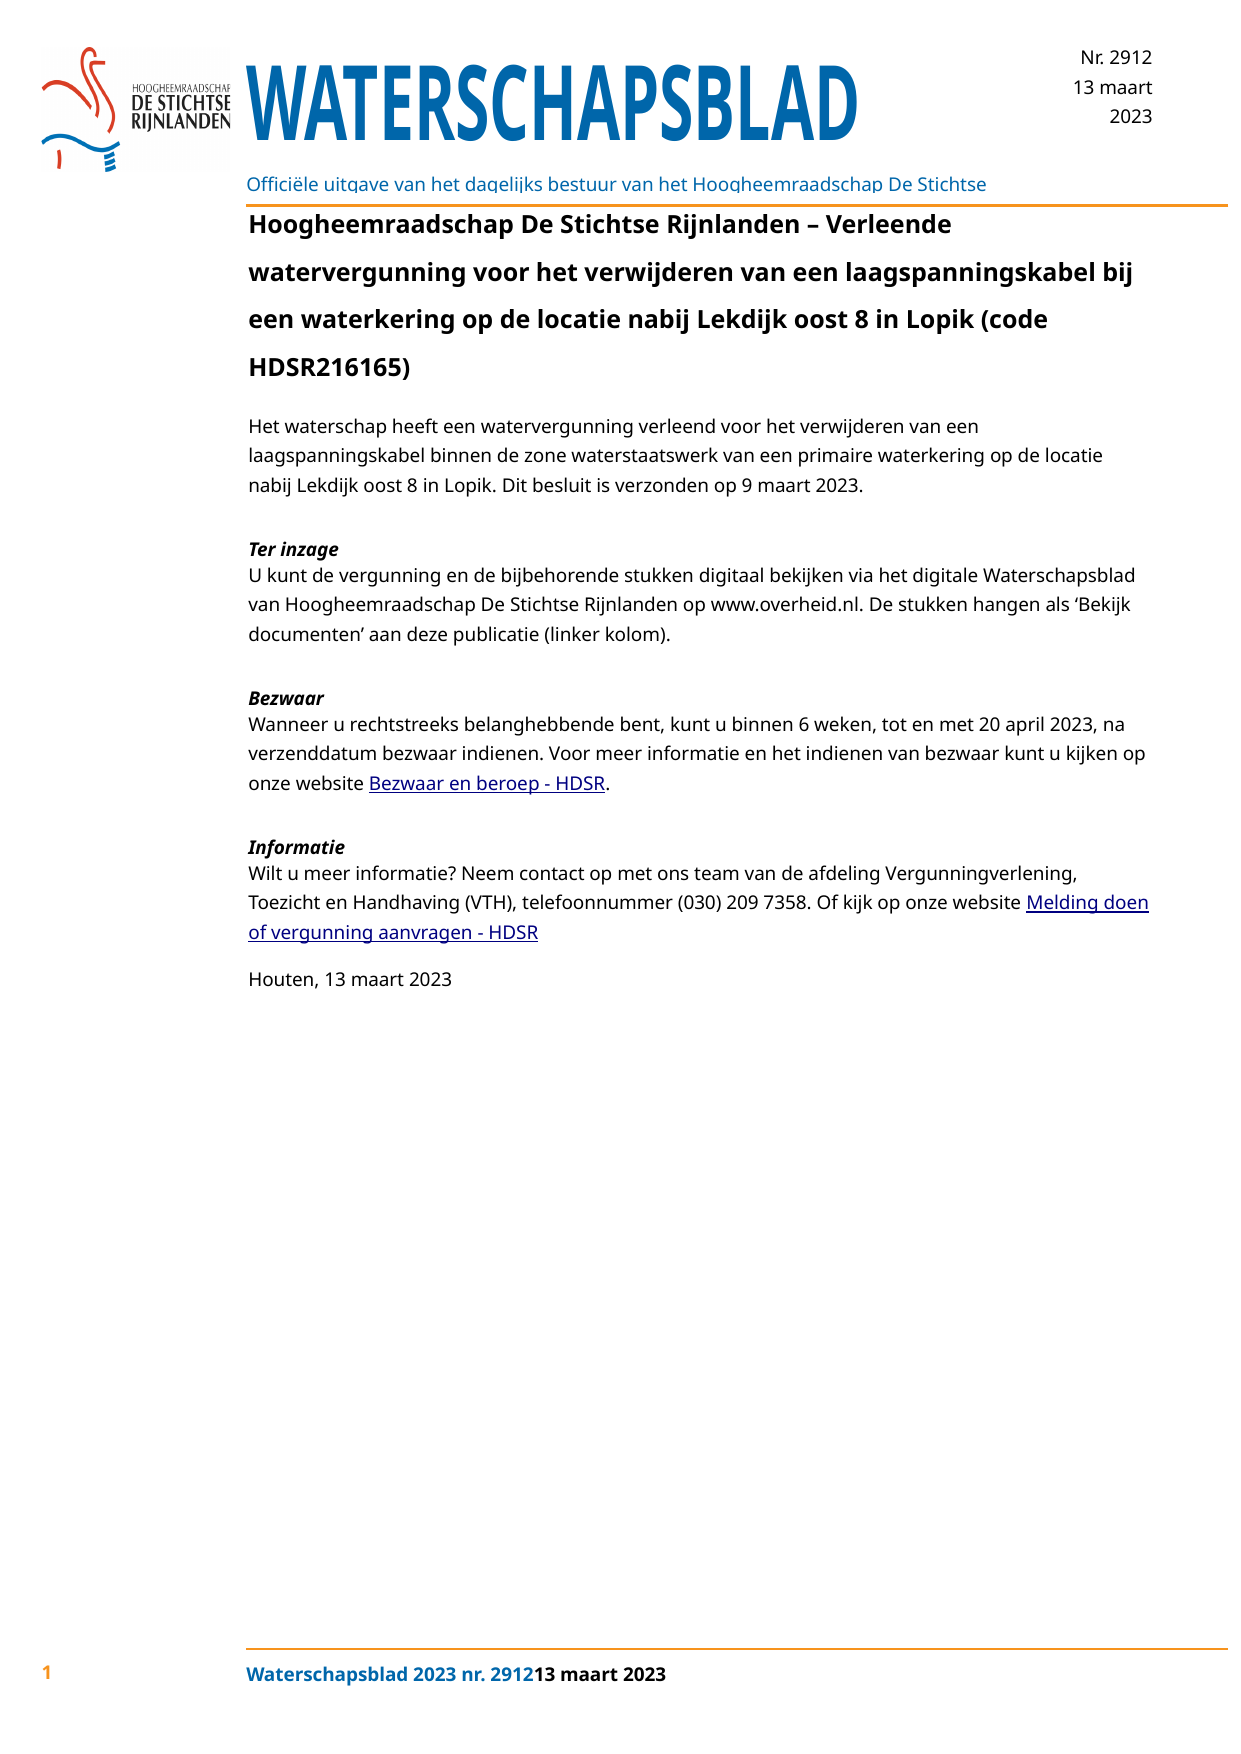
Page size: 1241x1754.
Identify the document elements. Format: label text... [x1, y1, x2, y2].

text Houten, 13 maart 2023 [248, 967, 1152, 992]
picture [41, 47, 231, 172]
text Het waterschap heeft een watervergunning verleend voor het verwijderen van een laagspanningskabel binnen de zone waterstaatswerk van een primaire waterkering op de locatie nabij Lekdijk oost 8 in Lopik. Dit besluit is verzonden op 9 maart 2023. [248, 413, 1152, 498]
text Hoogheemraadschap De Stichtse Rijnlanden – Verleende watervergunning voor het verwijderen van een laagspanningskabel bij een waterkering op de locatie nabij Lekdijk oost 8 in Lopik (code HDSR216165) [248, 207, 1152, 384]
text Bezwaar [248, 685, 1152, 711]
text Wilt u meer informatie? Neem contact op met ons team van de afdeling Vergunningverlening, Toezicht en Handhaving (VTH), telefoonnummer (030) 209 7358. Of kijk op onze website Melding doen of vergunning aanvragen - HDSR [248, 860, 1152, 944]
text U kunt de vergunning en de bijbehorende stukken digitaal bekijken via het digitale Waterschapsblad van Hoogheemraadschap De Stichtse Rijnlanden op www.overheid.nl. De stukken hangen als ‘Bekijk documenten’ aan deze publicatie (linker kolom). [248, 562, 1152, 647]
text Informatie [248, 834, 1152, 860]
text Wanneer u rechtstreeks belanghebbende bent, kunt u binnen 6 weken, tot en met 20 april 2023, na verzenddatum bezwaar indienen. Voor meer informatie en het indienen van bezwaar kunt u kijken op onze website Bezwaar en beroep - HDSR. [248, 711, 1152, 796]
text Ter inzage [248, 536, 1152, 562]
